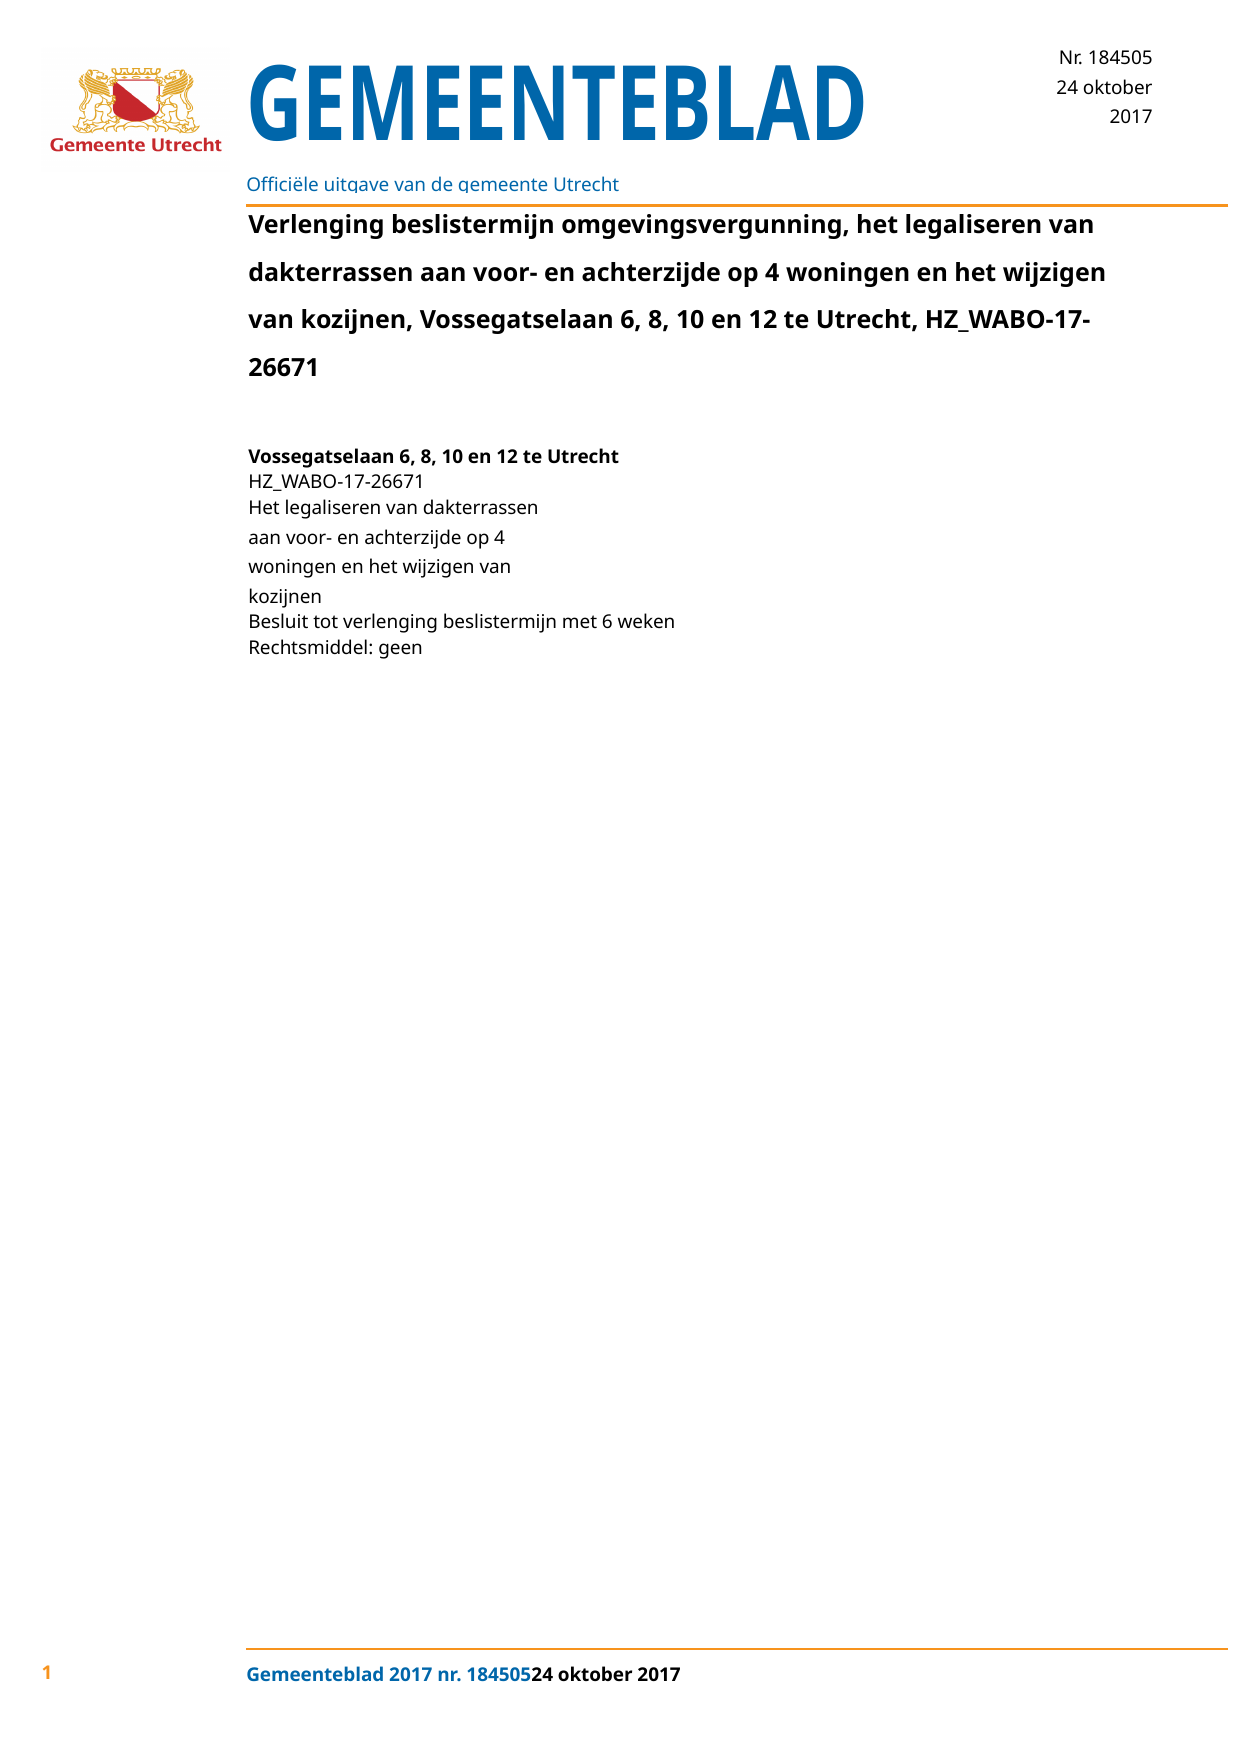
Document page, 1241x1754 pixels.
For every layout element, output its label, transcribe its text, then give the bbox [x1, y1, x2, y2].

text Verlenging beslistermijn omgevingsvergunning, het legaliseren van dakterrassen aan voor- en achterzijde op 4 woningen en het wijzigen van kozijnen, Vossegatselaan 6, 8, 10 en 12 te Utrecht, HZ_WABO-17-26671 [248, 207, 1152, 384]
table_cell Het legaliseren van dakterrassen aan voor- en achterzijde op 4 woningen en het wijzigen van kozijnen [248, 494, 549, 609]
table_header Vossegatselaan 6, 8, 10 en 12 te Utrecht [248, 443, 1152, 468]
picture [41, 47, 231, 172]
table_cell Besluit tot verlenging beslistermijn met 6 weken [248, 609, 1152, 634]
table_cell Rechtsmiddel: geen [248, 635, 1152, 660]
table_cell HZ_WABO-17-26671 [248, 469, 1152, 494]
